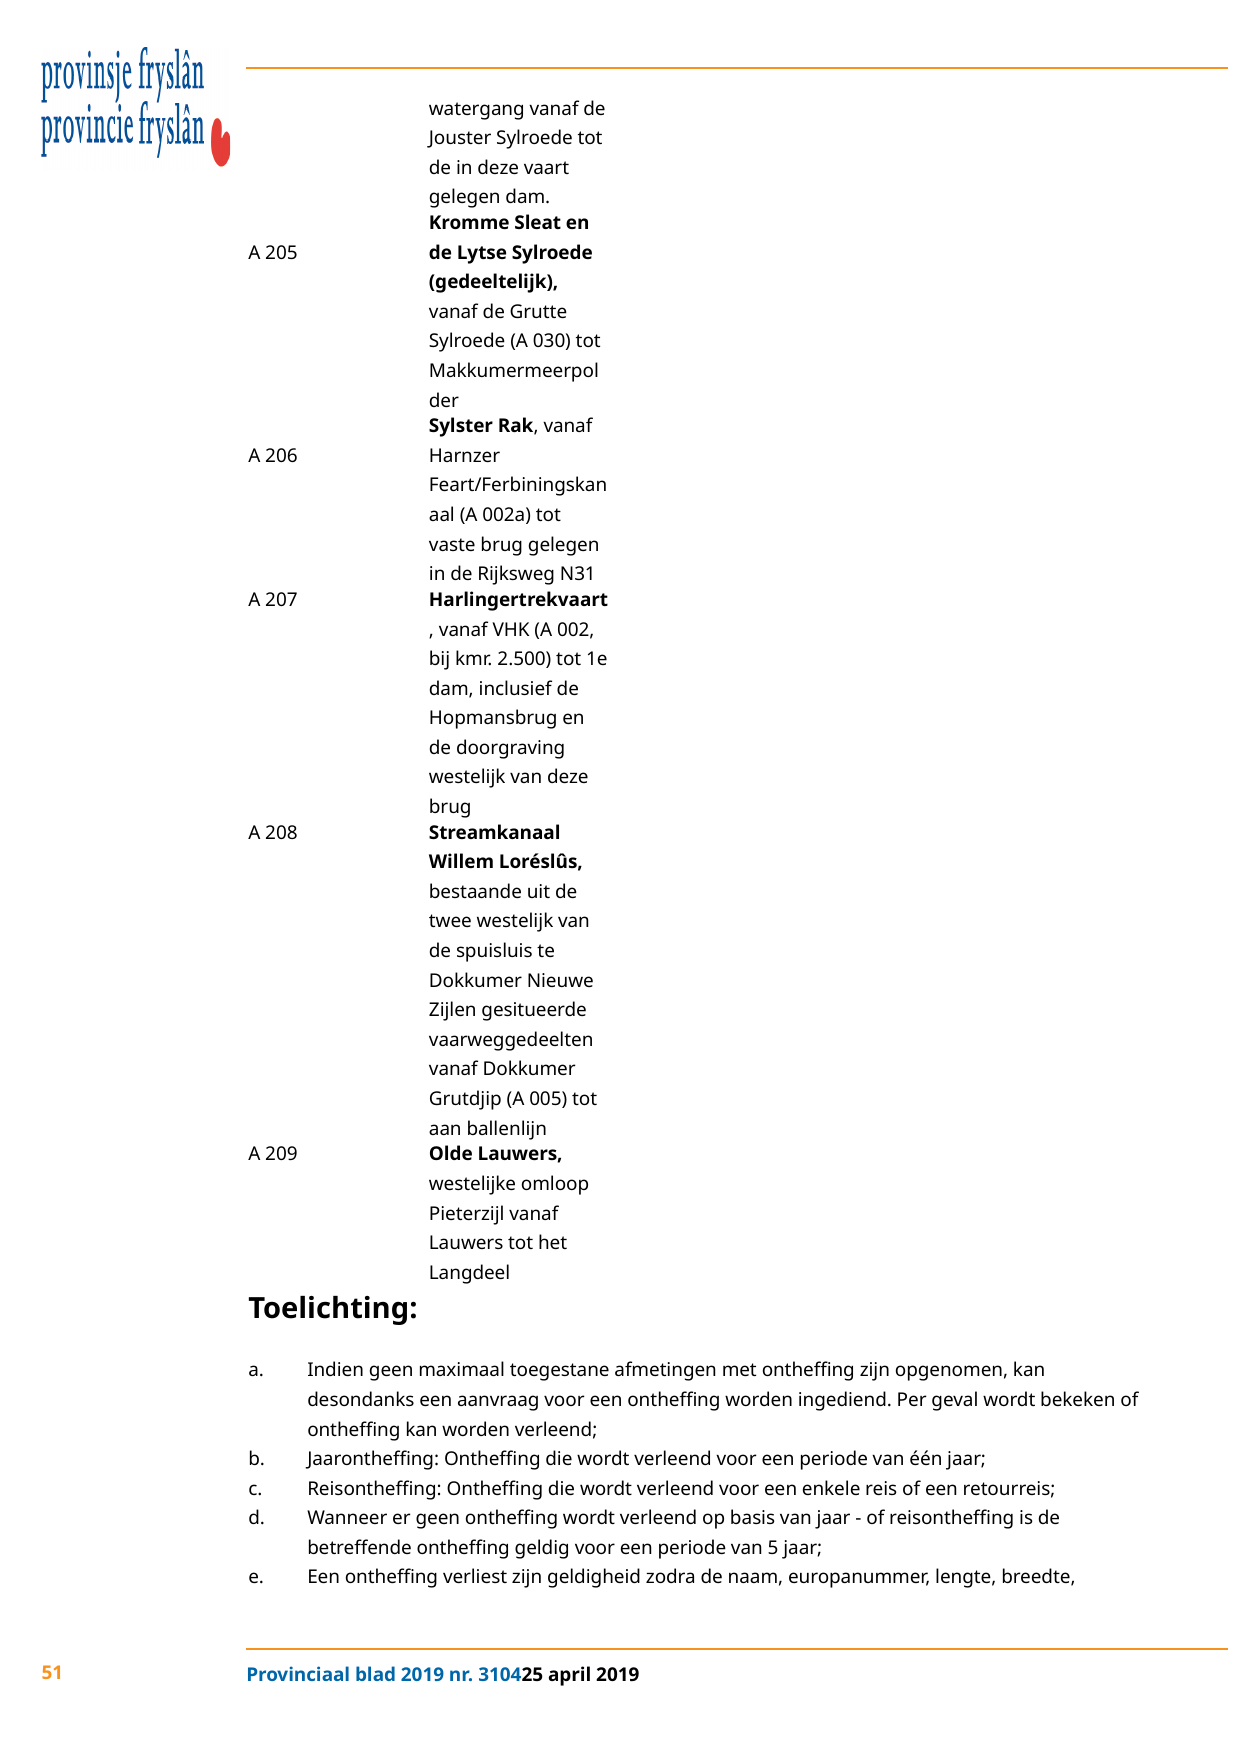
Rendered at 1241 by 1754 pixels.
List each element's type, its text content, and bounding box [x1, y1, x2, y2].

picture [41, 47, 231, 172]
table_cell A 209 [248, 1141, 429, 1284]
table_cell watergang vanaf de Jouster Sylroede tot de in deze vaart gelegen dam. [429, 95, 609, 209]
table_cell [790, 1141, 971, 1284]
table_cell [971, 413, 1152, 586]
table_cell A 207 [248, 586, 429, 819]
table_cell [609, 1141, 790, 1284]
table_cell [971, 209, 1152, 412]
list Wanneer er geen ontheffing wordt verleend op basis van jaar - of reisontheffing is de betreffende ontheffing geldig voor een periode van 5 jaar; [248, 1504, 1152, 1560]
list Reisontheffing: Ontheffing die wordt verleend voor een enkele reis of een retourreis; [248, 1475, 1152, 1501]
table_cell [971, 819, 1152, 1141]
table_cell A 205 [248, 209, 429, 412]
table_cell [790, 819, 971, 1141]
table_cell [971, 95, 1152, 209]
table_cell [790, 95, 971, 209]
table_cell Olde Lauwers, westelijke omloop Pieterzijl vanaf Lauwers tot het Langdeel [429, 1141, 609, 1284]
table_cell Harlingertrekvaart, vanaf VHK (A 002, bij kmr. 2.500) tot 1e dam, inclusief de Hopmansbrug en de doorgraving westelijk van deze brug [429, 586, 609, 819]
list Indien geen maximaal toegestane afmetingen met ontheffing zijn opgenomen, kan desondanks een aanvraag voor een ontheffing worden ingediend. Per geval wordt bekeken of ontheffing kan worden verleend; [248, 1357, 1152, 1442]
table_cell [609, 819, 790, 1141]
table_cell [248, 95, 429, 209]
table_cell [790, 209, 971, 412]
table_cell [790, 413, 971, 586]
text Toelichting: [248, 1288, 1152, 1327]
table_cell [609, 413, 790, 586]
table_cell A 208 [248, 819, 429, 1141]
table_cell [971, 1141, 1152, 1284]
table_cell [790, 586, 971, 819]
list Een ontheffing verliest zijn geldigheid zodra de naam, europanummer, lengte, breedte, [248, 1564, 1152, 1589]
table_cell A 206 [248, 413, 429, 586]
table_cell [971, 586, 1152, 819]
table_cell [609, 586, 790, 819]
table_cell Kromme Sleat en de Lytse Sylroede (gedeeltelijk), vanaf de Grutte Sylroede (A 030) tot Makkumermeerpolder [429, 209, 609, 412]
table_cell Sylster Rak, vanaf Harnzer Feart/Ferbiningskanaal (A 002a) tot vaste brug gelegen in de Rijksweg N31 [429, 413, 609, 586]
table_cell [609, 95, 790, 209]
table_cell Streamkanaal Willem Loréslûs, bestaande uit de twee westelijk van de spuisluis te Dokkumer Nieuwe Zijlen gesitueerde vaarweggedeelten vanaf Dokkumer Grutdjip (A 005) tot aan ballenlijn [429, 819, 609, 1141]
table_cell [609, 209, 790, 412]
list Jaarontheffing: Ontheffing die wordt verleend voor een periode van één jaar; [248, 1445, 1152, 1471]
